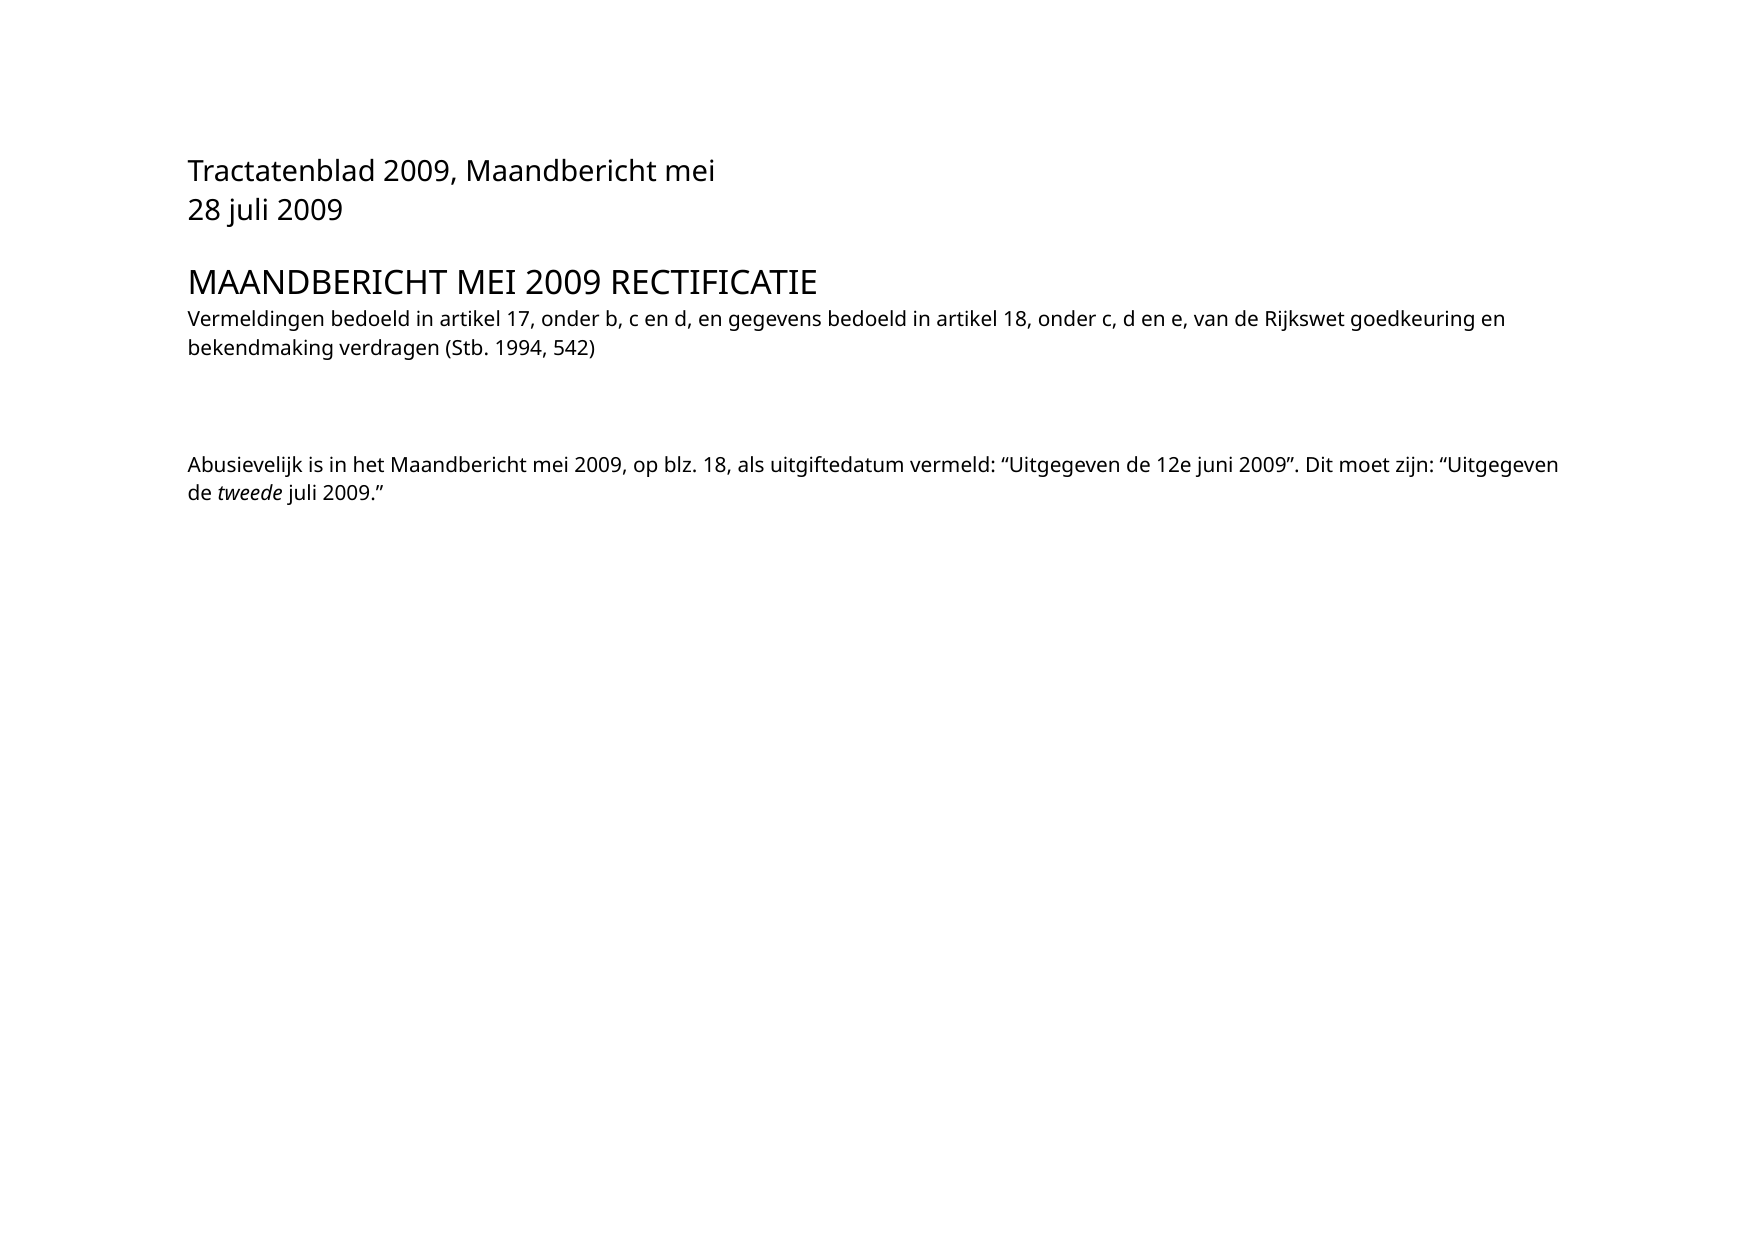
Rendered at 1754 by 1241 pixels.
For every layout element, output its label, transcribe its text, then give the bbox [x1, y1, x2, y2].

text 28 juli 2009 [187, 190, 1566, 229]
text Abusievelijk is in het Maandbericht mei 2009, op blz. 18, als uitgiftedatum vermeld: “Uitgegeven de 12e juni 2009”. Dit moet zijn: “Uitgegeven de tweede juli 2009.” [187, 450, 1566, 507]
text Tractatenblad 2009, Maandbericht mei [187, 150, 1566, 190]
subtitle MAANDBERICHT MEI 2009 RECTIFICATIE [187, 259, 1566, 304]
text Vermeldingen bedoeld in artikel 17, onder b, c en d, en gegevens bedoeld in artikel 18, onder c, d en e, van de Rijkswet goedkeuring en bekendmaking verdragen (Stb. 1994, 542) [187, 304, 1566, 361]
